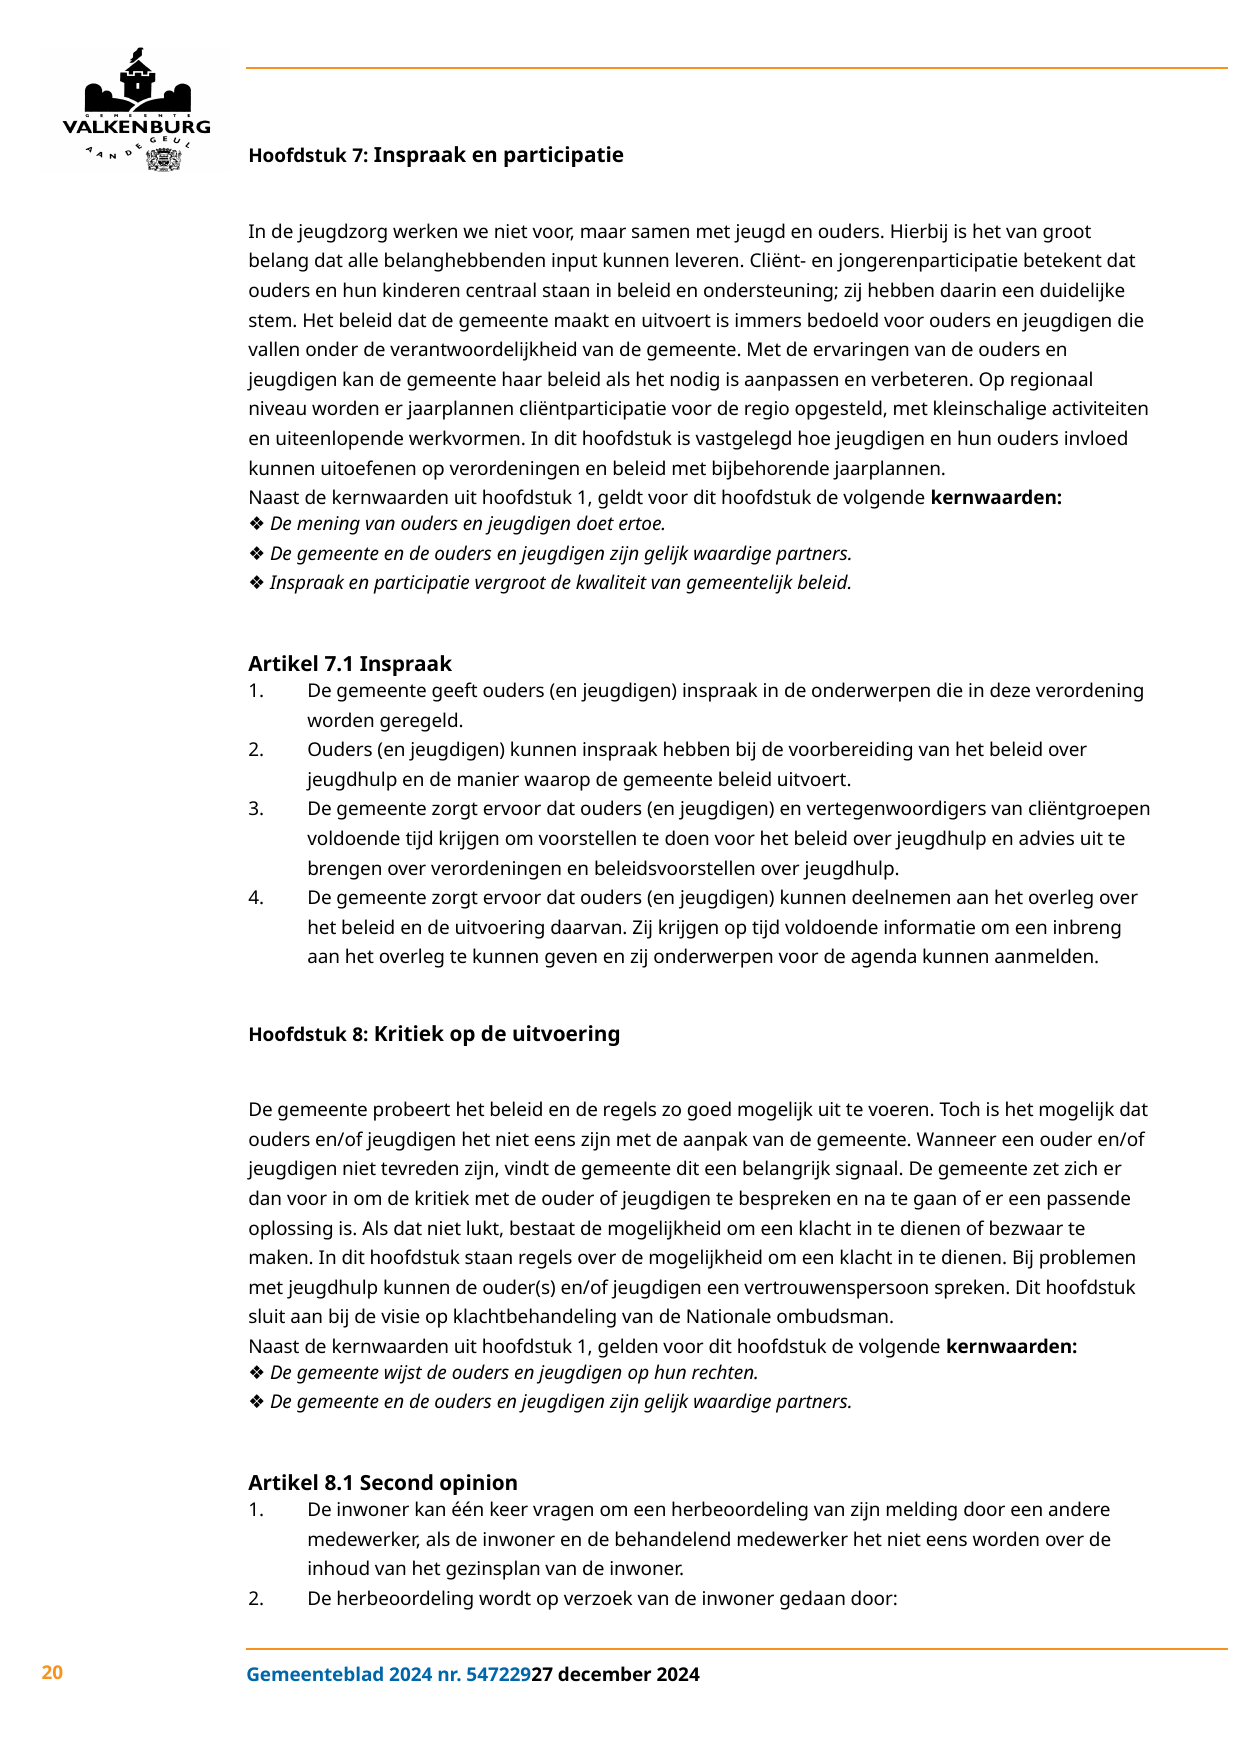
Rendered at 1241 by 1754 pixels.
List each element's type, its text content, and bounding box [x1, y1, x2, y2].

table_header Naast de kernwaarden uit hoofdstuk 1, gelden voor dit hoofdstuk de volgende kernwaarden: [248, 1333, 1152, 1359]
picture [41, 47, 231, 172]
text Hoofdstuk 8: Kritiek op de uitvoering [248, 1019, 1152, 1047]
text De gemeente probeert het beleid en de regels zo goed mogelijk uit te voeren. Toch is het mogelijk dat ouders en/of jeugdigen het niet eens zijn met de aanpak van de gemeente. Wanneer een ouder en/of jeugdigen niet tevreden zijn, vindt de gemeente dit een belangrijk signaal. De gemeente zet zich er dan voor in om de kritiek met de ouder of jeugdigen te bespreken en na te gaan of er een passende oplossing is. Als dat niet lukt, bestaat de mogelijkheid om een klacht in te dienen of bezwaar te maken. In dit hoofdstuk staan regels over de mogelijkheid om een klacht in te dienen. Bij problemen met jeugdhulp kunnen de ouder(s) en/of jeugdigen een vertrouwenspersoon spreken. Dit hoofdstuk sluit aan bij de visie op klachtbehandeling van de Nationale ombudsman. [248, 1096, 1152, 1329]
text Artikel 7.1 Inspraak [248, 649, 1152, 677]
text Hoofdstuk 7: Inspraak en participatie [248, 140, 1152, 169]
text In de jeugdzorg werken we niet voor, maar samen met jeugd en ouders. Hierbij is het van groot belang dat alle belanghebbenden input kunnen leveren. Cliënt- en jongerenparticipatie betekent dat ouders en hun kinderen centraal staan in beleid en ondersteuning; zij hebben daarin een duidelijke stem. Het beleid dat de gemeente maakt en uitvoert is immers bedoeld voor ouders en jeugdigen die vallen onder de verantwoordelijkheid van de gemeente. Met de ervaringen van de ouders en jeugdigen kan de gemeente haar beleid als het nodig is aanpassen en verbeteren. Op regionaal niveau worden er jaarplannen cliëntparticipatie voor de regio opgesteld, met kleinschalige activiteiten en uiteenlopende werkvormen. In dit hoofdstuk is vastgelegd hoe jeugdigen en hun ouders invloed kunnen uitoefenen op verordeningen en beleid met bijbehorende jaarplannen. [248, 218, 1152, 481]
list De gemeente zorgt ervoor dat ouders (en jeugdigen) kunnen deelnemen aan het overleg over het beleid en de uitvoering daarvan. Zij krijgen op tijd voldoende informatie om een inbreng aan het overleg te kunnen geven en zij onderwerpen voor de agenda kunnen aanmelden. [248, 884, 1152, 969]
list De gemeente zorgt ervoor dat ouders (en jeugdigen) en vertegenwoordigers van cliëntgroepen voldoende tijd krijgen om voorstellen te doen voor het beleid over jeugdhulp en advies uit te brengen over verordeningen en beleidsvoorstellen over jeugdhulp. [248, 796, 1152, 880]
list Ouders (en jeugdigen) kunnen inspraak hebben bij de voorbereiding van het beleid over jeugdhulp en de manier waarop de gemeente beleid uitvoert. [248, 736, 1152, 792]
table_cell ❖ De gemeente wijst de ouders en jeugdigen op hun rechten. ❖ De gemeente en de ouders en jeugdigen zijn gelijk waardige partners. [248, 1359, 1152, 1414]
list De inwoner kan één keer vragen om een herbeoordeling van zijn melding door een andere medewerker, als de inwoner en de behandelend medewerker het niet eens worden over de inhoud van het gezinsplan van de inwoner. [248, 1496, 1152, 1581]
list De herbeoordeling wordt op verzoek van de inwoner gedaan door: [248, 1585, 1152, 1611]
table_cell ❖ De mening van ouders en jeugdigen doet ertoe. ❖ De gemeente en de ouders en jeugdigen zijn gelijk waardige partners. ❖ Inspraak en participatie vergroot de kwaliteit van gemeentelijk beleid. [248, 510, 1152, 595]
text Artikel 8.1 Second opinion [248, 1468, 1152, 1496]
table_header Naast de kernwaarden uit hoofdstuk 1, geldt voor dit hoofdstuk de volgende kernwaarden: [248, 485, 1152, 510]
list De gemeente geeft ouders (en jeugdigen) inspraak in de onderwerpen die in deze verordening worden geregeld. [248, 677, 1152, 732]
